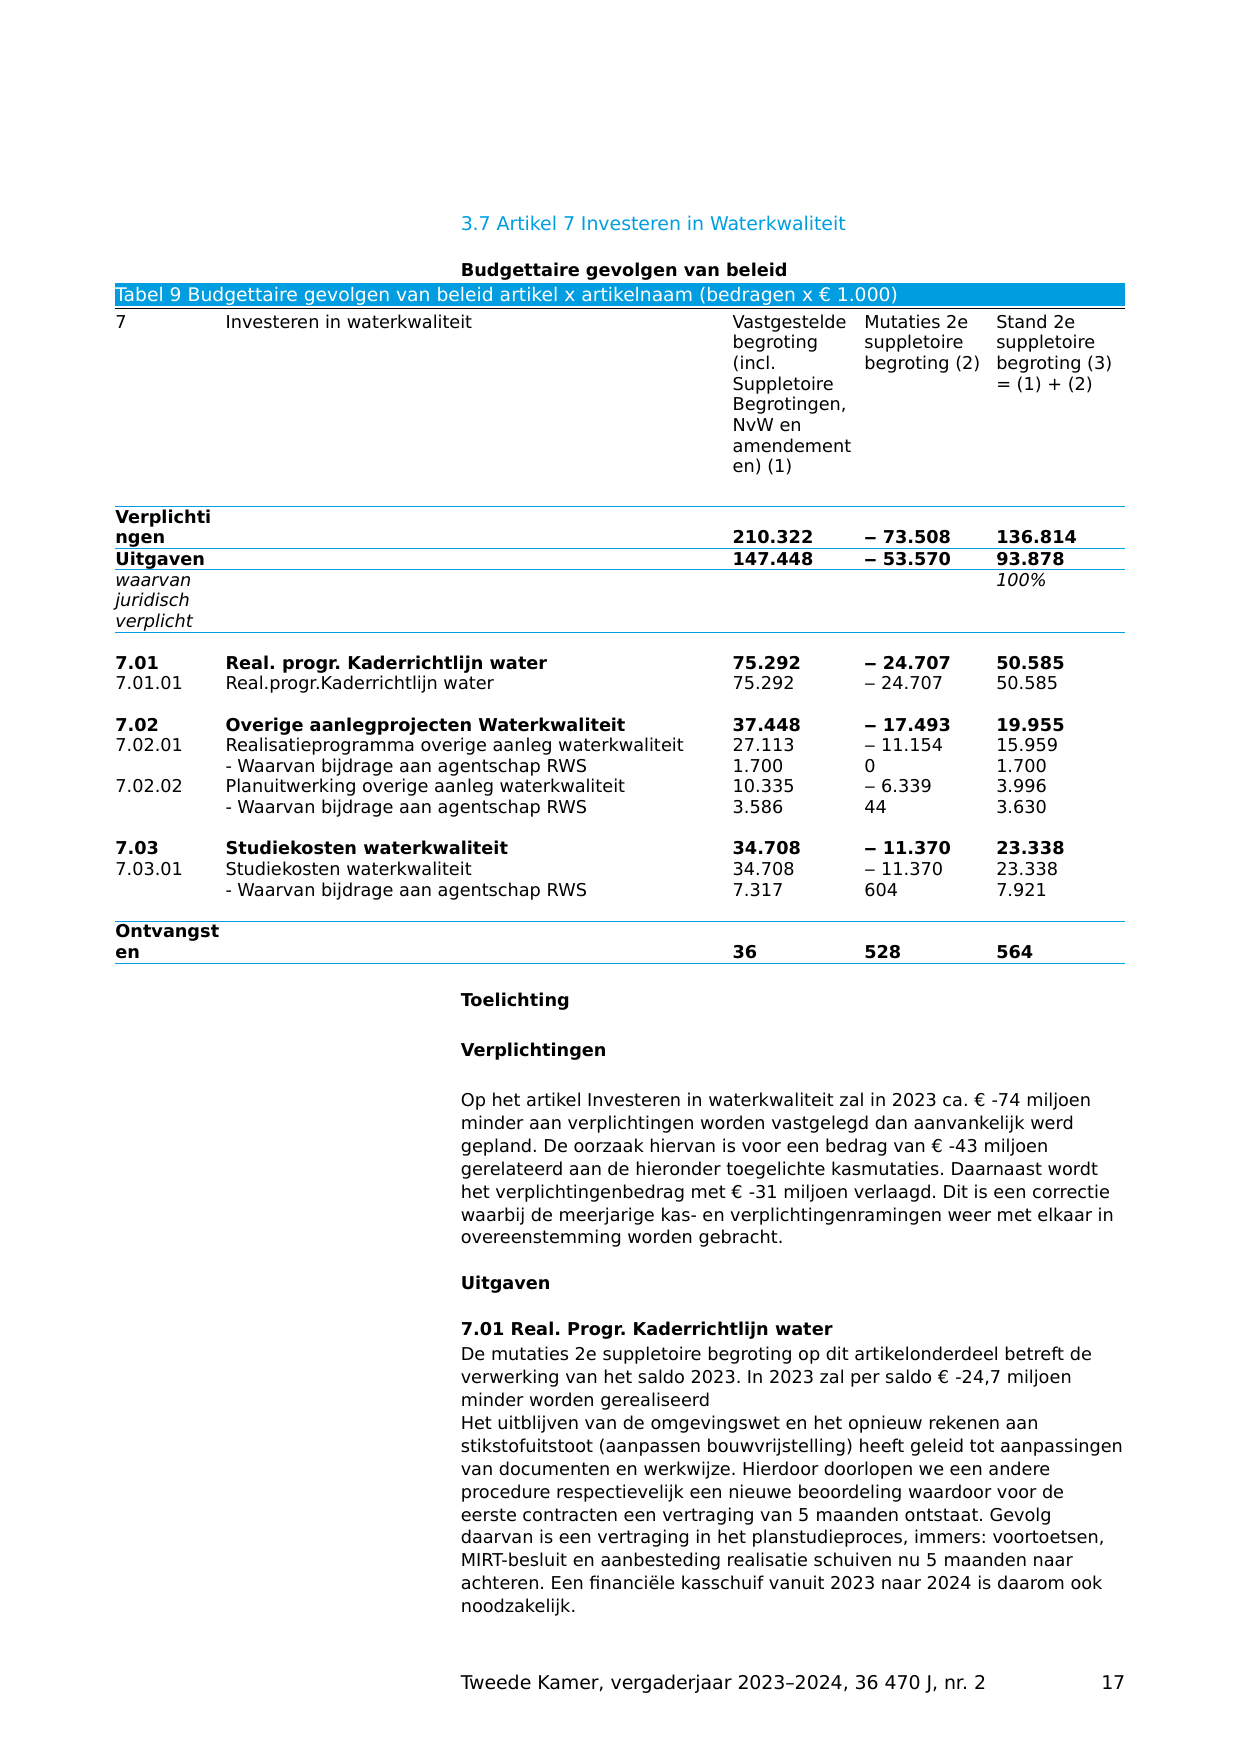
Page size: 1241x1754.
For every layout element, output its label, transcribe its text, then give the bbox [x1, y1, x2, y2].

table_cell ‒ 73.508 [861, 507, 993, 548]
text De mutaties 2e suppletoire begroting op dit artikelonderdeel betreft de verwerking van het saldo 2023. In 2023 zal per saldo € -24,7 miljoen minder worden gerealiseerd Het uitblijven van de omgevingswet en het opnieuw rekenen aan stikstofuitstoot (aanpassen bouwvrijstelling) heeft geleid tot aanpassingen van documenten en werkwijze. Hierdoor doorlopen we een andere procedure respectievelijk een nieuwe beoordeling waardoor voor de eerste contracten een vertraging van 5 maanden ontstaat. Gevolg daarvan is een vertraging in het planstudieproces, immers: voortoetsen, MIRT-besluit en aanbesteding realisatie schuiven nu 5 maanden naar achteren. Een financiële kasschuif vanuit 2023 naar 2024 is daarom ook noodzakelijk. [461, 1342, 1125, 1617]
table_cell [223, 507, 729, 548]
title 3.7 Artikel 7 Investeren in Waterkwaliteit [461, 213, 1125, 235]
text Uitgaven [461, 1271, 1125, 1294]
table_cell [861, 818, 993, 838]
table_cell 50.585 [993, 673, 1125, 694]
table_cell - Waarvan bijdrage aan agentschap RWS [223, 756, 729, 776]
table_cell Ontvangsten [115, 922, 222, 962]
table_cell ‒ 24.707 [861, 673, 993, 694]
table_cell ‒ 17.493 [861, 715, 993, 735]
table_cell 7.921 [993, 880, 1125, 900]
table_cell 1.700 [730, 756, 861, 776]
text Op het artikel Investeren in waterkwaliteit zal in 2023 ca. € -74 miljoen minder aan verplichtingen worden vastgelegd dan aanvankelijk werd gepland. De oorzaak hiervan is voor een bedrag van € -43 miljoen gerelateerd aan de hieronder toegelichte kasmutaties. Daarnaast wordt het verplichtingenbedrag met € -31 miljoen verlaagd. Dit is een correctie waarbij de meerjarige kas- en verplichtingenramingen weer met elkaar in overeenstemming worden gebracht. [461, 1088, 1125, 1248]
table_cell 7.02.02 [115, 776, 222, 797]
table_cell 93.878 [993, 549, 1125, 569]
table_cell [223, 633, 729, 653]
table_cell [115, 818, 222, 838]
table_cell [115, 694, 222, 714]
table_cell 10.335 [730, 776, 861, 797]
table_cell 7.317 [730, 880, 861, 900]
table_cell ‒ 11.370 [861, 859, 993, 879]
table_cell [861, 694, 993, 714]
table_cell [993, 818, 1125, 838]
table_cell 7.02 [115, 715, 222, 735]
table_cell 3.630 [993, 797, 1125, 818]
table_cell [861, 633, 993, 653]
table_cell [223, 549, 729, 569]
table_cell 23.338 [993, 859, 1125, 879]
table_cell [993, 694, 1125, 714]
table_cell [115, 797, 222, 818]
table_cell [730, 818, 861, 838]
table_cell 604 [861, 880, 993, 900]
text 7.01 Real. Progr. Kaderrichtlijn water [461, 1317, 1125, 1340]
table_cell 50.585 [993, 653, 1125, 673]
table_cell [115, 756, 222, 776]
table_cell Realisatieprogramma overige aanleg waterkwaliteit [223, 735, 729, 756]
table_cell ‒ 24.707 [861, 653, 993, 673]
table_cell 7.03 [115, 838, 222, 859]
table_cell Uitgaven [115, 549, 222, 569]
table_cell 3.586 [730, 797, 861, 818]
table_cell 75.292 [730, 653, 861, 673]
table_cell 7.01 [115, 653, 222, 673]
table_cell [115, 900, 222, 921]
table_cell 34.708 [730, 838, 861, 859]
text Toelichting [461, 988, 1125, 1011]
table_cell [223, 480, 729, 506]
table_cell 564 [993, 922, 1125, 962]
table_cell Stand 2e suppletoire begroting (3) = (1) + (2) [993, 309, 1125, 480]
table_cell 36 [730, 922, 861, 962]
table_cell [730, 480, 861, 506]
table_cell [223, 818, 729, 838]
table_cell [730, 633, 861, 653]
table_cell 147.448 [730, 549, 861, 569]
table_cell [115, 880, 222, 900]
table_cell 44 [861, 797, 993, 818]
table_cell 34.708 [730, 859, 861, 879]
table_cell [223, 570, 729, 631]
table_cell Studiekosten waterkwaliteit [223, 859, 729, 879]
table_cell Overige aanlegprojecten Waterkwaliteit [223, 715, 729, 735]
table_cell Vastgestelde begroting (incl. Suppletoire Begrotingen, NvW en amendementen) (1) [730, 309, 861, 480]
table_cell Studiekosten waterkwaliteit [223, 838, 729, 859]
table_cell [223, 694, 729, 714]
table_cell [730, 694, 861, 714]
table_cell [861, 900, 993, 921]
table_cell [223, 900, 729, 921]
table_cell ‒ 6.339 [861, 776, 993, 797]
table_cell 7.02.01 [115, 735, 222, 756]
table_cell 19.955 [993, 715, 1125, 735]
table_cell [861, 570, 993, 631]
table_cell [861, 480, 993, 506]
table_cell [115, 480, 222, 506]
table_cell Real.progr.Kaderrichtlijn water [223, 673, 729, 694]
table_cell 27.113 [730, 735, 861, 756]
table_cell 23.338 [993, 838, 1125, 859]
table_cell 100% [993, 570, 1125, 631]
table_cell 3.996 [993, 776, 1125, 797]
table_cell 136.814 [993, 507, 1125, 548]
table_cell [223, 922, 729, 962]
table_cell 7 [115, 309, 222, 480]
table_cell [993, 480, 1125, 506]
text Verplichtingen [461, 1038, 1125, 1061]
table_cell 210.322 [730, 507, 861, 548]
table_cell - Waarvan bijdrage aan agentschap RWS [223, 797, 729, 818]
table_cell [993, 900, 1125, 921]
table_cell 7.03.01 [115, 859, 222, 879]
table_cell 0 [861, 756, 993, 776]
table_cell [115, 633, 222, 653]
table_cell 7.01.01 [115, 673, 222, 694]
text Budgettaire gevolgen van beleid [461, 258, 1125, 281]
table_cell [730, 900, 861, 921]
table_cell [730, 570, 861, 631]
table_cell ‒ 11.154 [861, 735, 993, 756]
table_cell waarvan juridisch verplicht [115, 570, 222, 631]
table_cell 528 [861, 922, 993, 962]
table_cell 37.448 [730, 715, 861, 735]
table_cell 15.959 [993, 735, 1125, 756]
table_cell - Waarvan bijdrage aan agentschap RWS [223, 880, 729, 900]
table_cell Verplichtingen [115, 507, 222, 548]
table_cell 1.700 [993, 756, 1125, 776]
table_cell Mutaties 2e suppletoire begroting (2) [861, 309, 993, 480]
table_cell Real. progr. Kaderrichtlijn water [223, 653, 729, 673]
table_cell Investeren in waterkwaliteit [223, 309, 729, 480]
table_cell ‒ 53.570 [861, 549, 993, 569]
table_cell [993, 633, 1125, 653]
table_cell 75.292 [730, 673, 861, 694]
table_cell Planuitwerking overige aanleg waterkwaliteit [223, 776, 729, 797]
table_cell ‒ 11.370 [861, 838, 993, 859]
